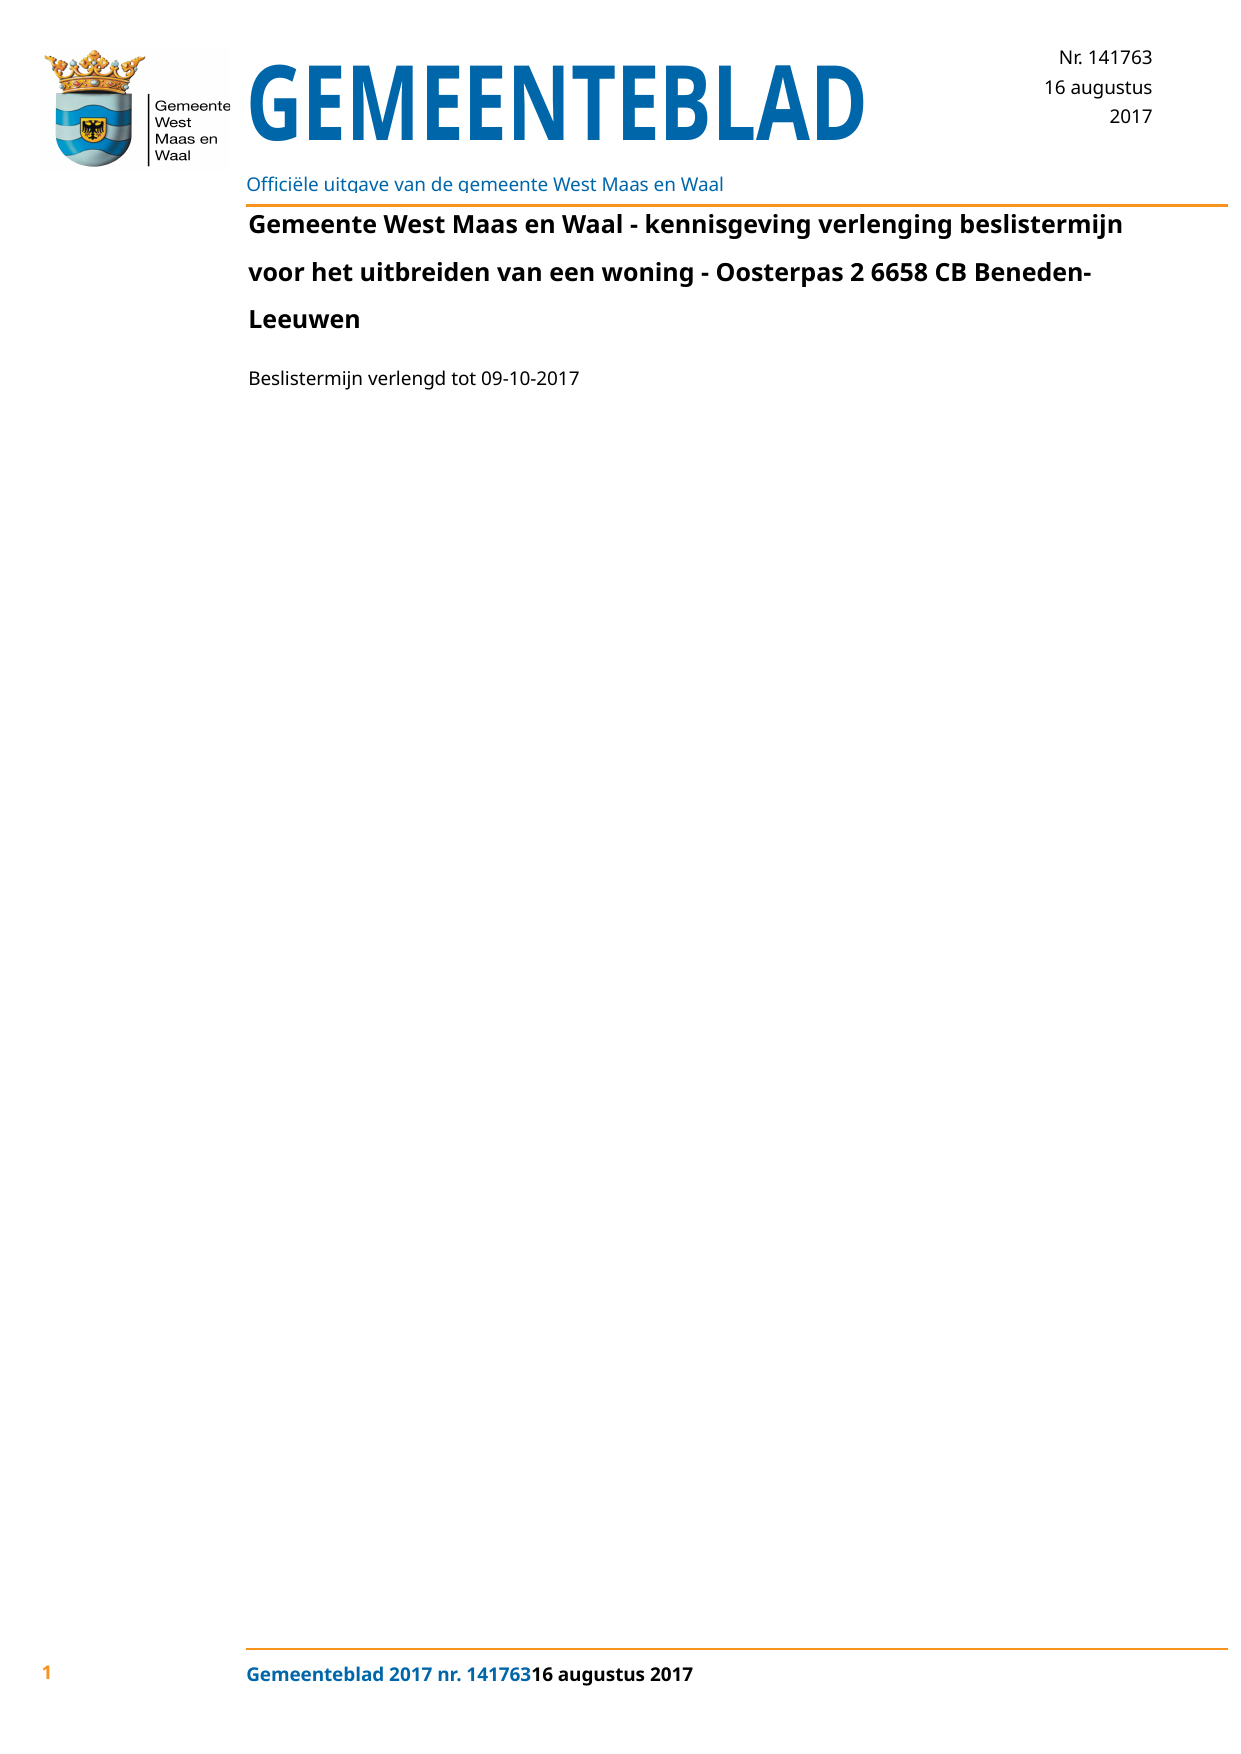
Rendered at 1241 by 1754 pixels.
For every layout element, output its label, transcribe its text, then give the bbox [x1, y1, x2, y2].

text Beslistermijn verlengd tot 09-10-2017 [248, 366, 1152, 391]
text Gemeente West Maas en Waal - kennisgeving verlenging beslistermijn voor het uitbreiden van een woning - Oosterpas 2 6658 CB Beneden-Leeuwen [248, 207, 1152, 336]
picture [41, 47, 231, 172]
